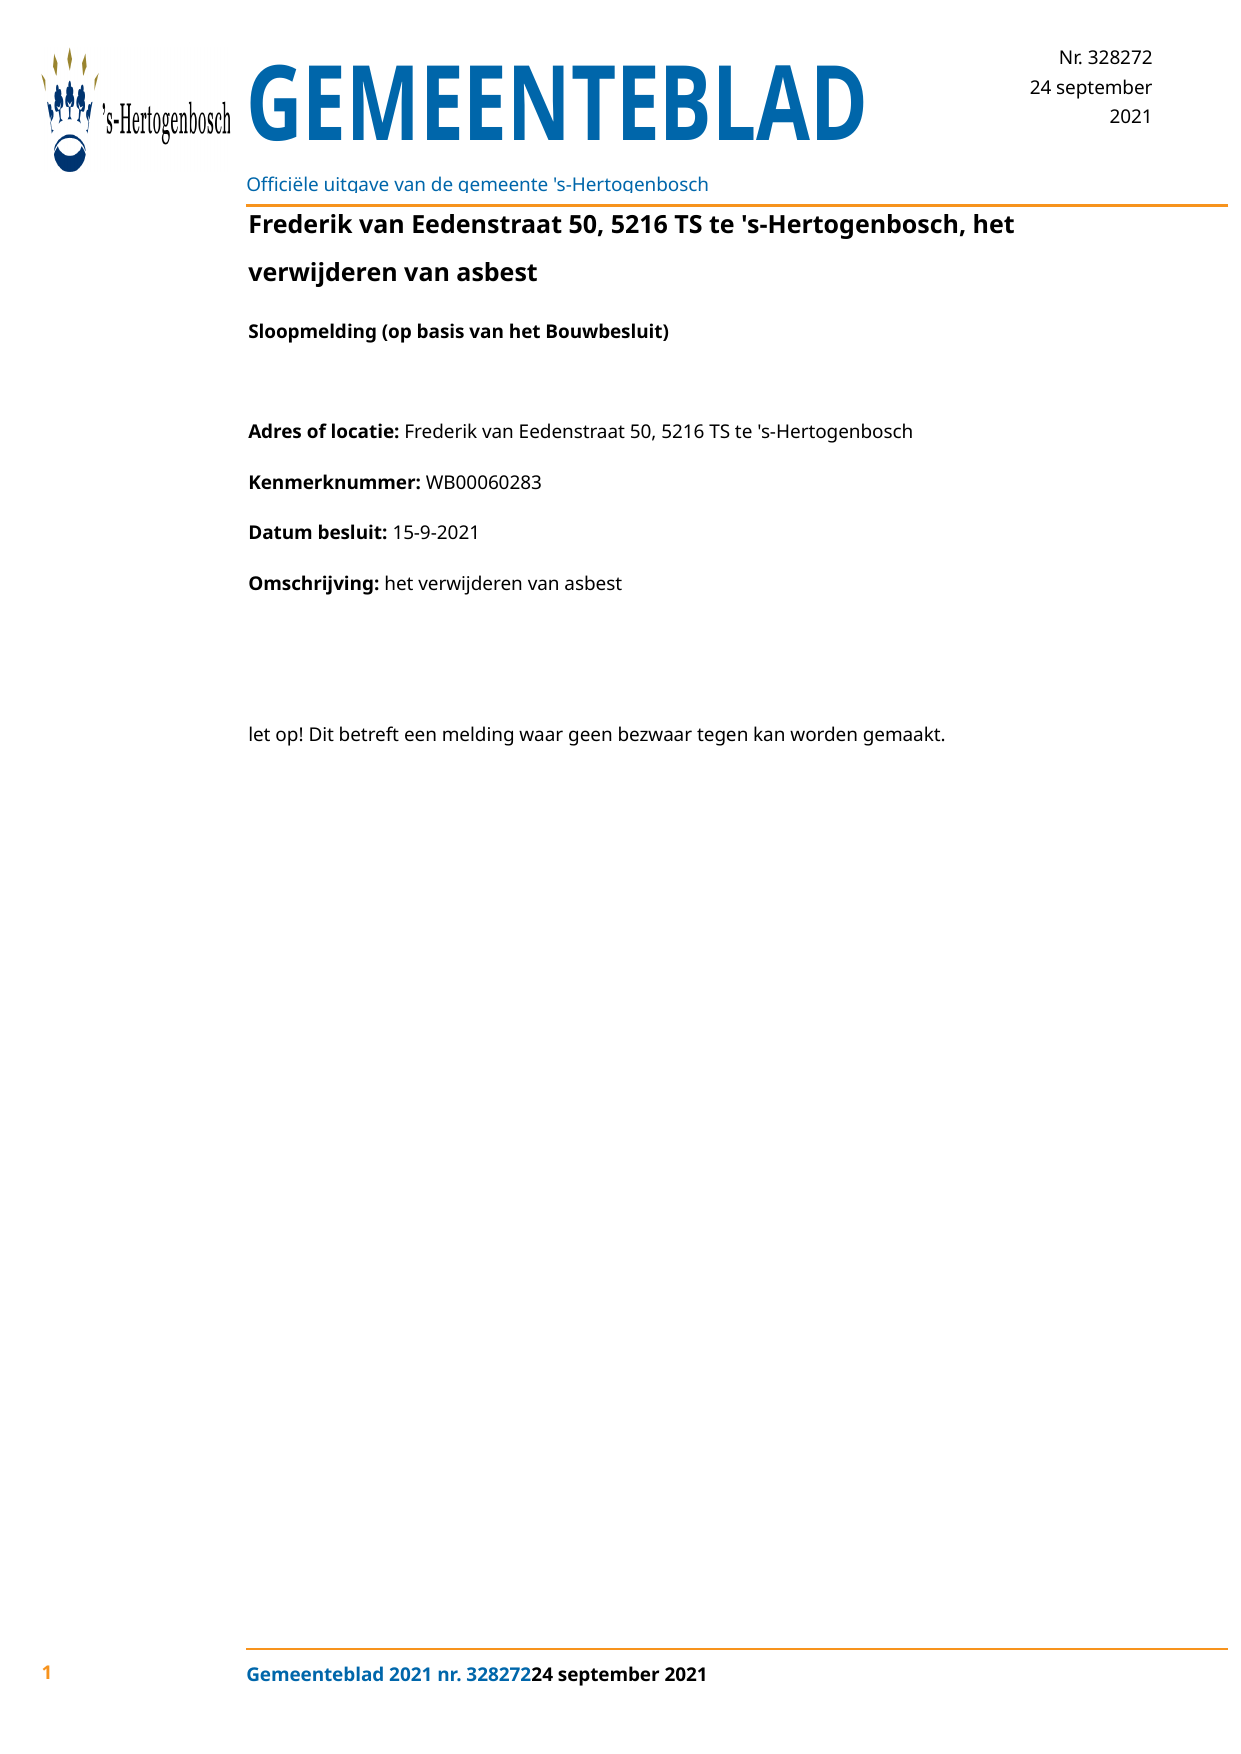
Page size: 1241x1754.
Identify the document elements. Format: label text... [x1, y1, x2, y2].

text Frederik van Eedenstraat 50, 5216 TS te 's-Hertogenbosch, het verwijderen van asbest [248, 207, 1152, 288]
text Adres of locatie: Frederik van Eedenstraat 50, 5216 TS te 's-Hertogenbosch [248, 419, 1152, 444]
text let op! Dit betreft een melding waar geen bezwaar tegen kan worden gemaakt. [248, 721, 1152, 747]
text Sloopmelding (op basis van het Bouwbesluit) [248, 318, 1152, 344]
picture [41, 47, 231, 172]
text Kenmerknummer: WB00060283 [248, 469, 1152, 495]
text Omschrijving: het verwijderen van asbest [248, 570, 1152, 596]
text Datum besluit: 15-9-2021 [248, 519, 1152, 545]
